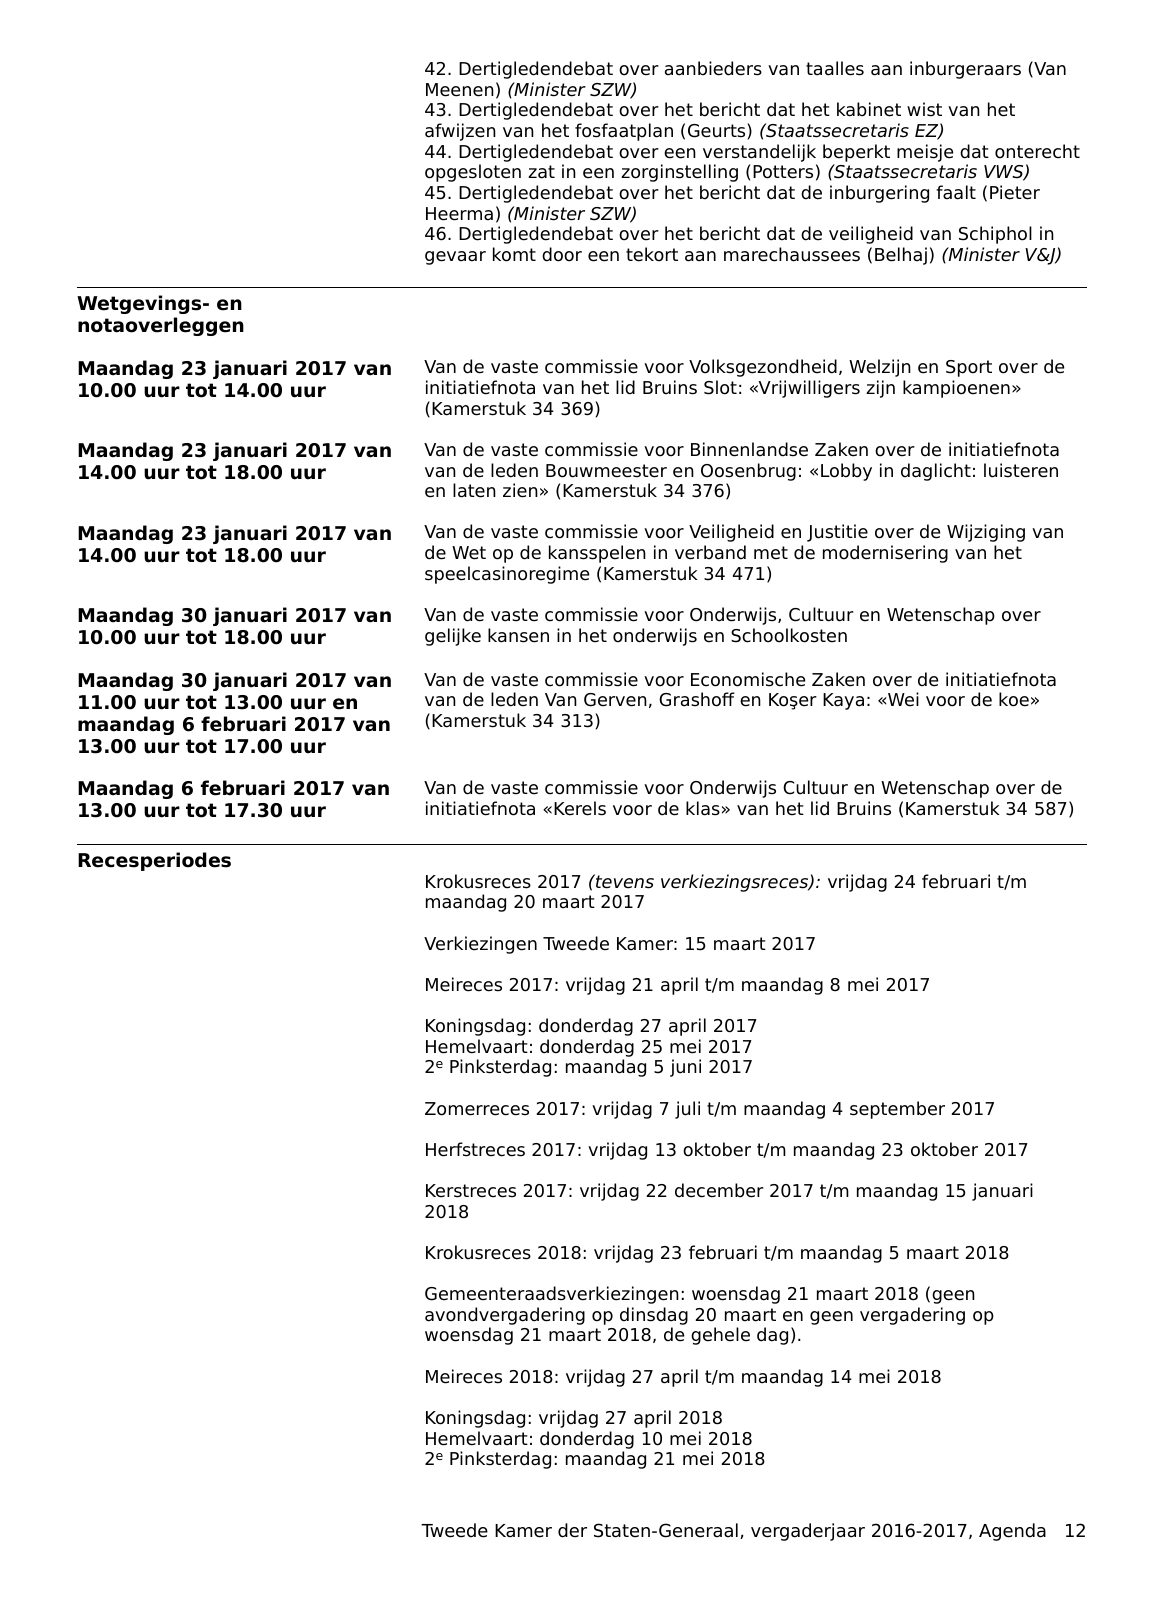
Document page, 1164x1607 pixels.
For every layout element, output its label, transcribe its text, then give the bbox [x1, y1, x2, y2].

table_cell 44. Dertigledendebat over een verstandelijk beperkt meisje dat onterecht opgesloten zat in een zorginstelling (Potters) (Staatssecretaris VWS) [418, 142, 1087, 183]
table_cell [77, 1016, 401, 1037]
table_cell [401, 1181, 418, 1222]
table_header [401, 845, 418, 872]
table_cell [418, 649, 1087, 669]
table_header [418, 288, 1087, 337]
table_cell [401, 975, 418, 995]
table_cell [401, 523, 418, 584]
table_cell [401, 995, 418, 1016]
table_cell [418, 584, 1087, 605]
table_cell [77, 954, 401, 975]
table_cell [418, 1078, 1087, 1098]
table_cell [401, 440, 418, 502]
table_cell [77, 142, 401, 183]
table_cell [418, 995, 1087, 1016]
table_cell Maandag 23 januari 2017 van 10.00 uur tot 14.00 uur [77, 358, 401, 419]
table_cell Van de vaste commissie voor Economische Zaken over de initiatiefnota van de leden Van Gerven, Grashoff en Koşer Kaya: «Wei voor de koe» (Kamerstuk 34 313) [418, 670, 1087, 757]
table_header [418, 845, 1087, 872]
table_cell Koningsdag: vrijdag 27 april 2018 [418, 1408, 1087, 1428]
table_cell [77, 1408, 401, 1428]
table_cell Koningsdag: donderdag 27 april 2017 [418, 1016, 1087, 1037]
table_cell [401, 584, 418, 605]
table_cell [418, 1264, 1087, 1284]
table_cell [401, 183, 418, 224]
table_cell [401, 59, 418, 100]
table_cell [401, 1408, 418, 1428]
table_cell 42. Dertigledendebat over aanbieders van taalles aan inburgeraars (Van Meenen) (Minister SZW) [418, 59, 1087, 100]
table_cell Herfstreces 2017: vrijdag 13 oktober t/m maandag 23 oktober 2017 [418, 1140, 1087, 1160]
table_cell [418, 419, 1087, 440]
table_cell [77, 913, 401, 933]
table_cell Kerstreces 2017: vrijdag 22 december 2017 t/m maandag 15 januari 2018 [418, 1181, 1087, 1222]
table_cell [418, 1387, 1087, 1408]
table_cell [401, 1140, 418, 1160]
table_cell [77, 1181, 401, 1222]
table_cell [401, 1387, 418, 1408]
table_cell [401, 1284, 418, 1346]
table_cell Maandag 6 februari 2017 van 13.00 uur tot 17.30 uur [77, 778, 401, 822]
table_cell [77, 1037, 401, 1057]
table_cell [401, 1057, 418, 1078]
table_cell Gemeenteraadsverkiezingen: woensdag 21 maart 2018 (geen avondvergadering op dinsdag 20 maart en geen vergadering op woensdag 21 maart 2018, de gehele dag). [418, 1284, 1087, 1346]
table_cell Van de vaste commissie voor Veiligheid en Justitie over de Wijziging van de Wet op de kansspelen in verband met de modernisering van het speelcasinoregime (Kamerstuk 34 471) [418, 523, 1087, 584]
table_cell 45. Dertigledendebat over het bericht dat de inburgering faalt (Pieter Heerma) (Minister SZW) [418, 183, 1087, 224]
table_cell [77, 1449, 401, 1470]
table_cell [77, 872, 401, 913]
table_cell Van de vaste commissie voor Binnenlandse Zaken over de initiatiefnota van de leden Bouwmeester en Oosenbrug: «Lobby in daglicht: luisteren en laten zien» (Kamerstuk 34 376) [418, 440, 1087, 502]
table_cell [77, 337, 401, 357]
table_cell [77, 1284, 401, 1346]
table_cell [401, 502, 418, 522]
table_cell [401, 758, 418, 778]
table_cell [401, 224, 418, 265]
table_cell [77, 1367, 401, 1387]
table_cell [401, 670, 418, 757]
table_cell [401, 954, 418, 975]
table_cell Krokusreces 2017 (tevens verkiezingsreces): vrijdag 24 februari t/m maandag 20 maart 2017 [418, 872, 1087, 913]
table_cell Maandag 30 januari 2017 van 11.00 uur tot 13.00 uur en maandag 6 februari 2017 van 13.00 uur tot 17.00 uur [77, 670, 401, 757]
table_cell [418, 1119, 1087, 1140]
table_header Wetgevings- en notaoverleggen [77, 288, 401, 337]
table_cell [401, 649, 418, 669]
table_cell Meireces 2018: vrijdag 27 april t/m maandag 14 mei 2018 [418, 1367, 1087, 1387]
table_cell [401, 934, 418, 954]
table_cell [77, 183, 401, 224]
table_cell [77, 1222, 401, 1243]
table_cell [401, 1037, 418, 1057]
table_cell [77, 1429, 401, 1449]
table_cell [77, 1346, 401, 1367]
table_cell [401, 419, 418, 440]
table_header Recesperiodes [77, 845, 401, 872]
table_cell [401, 1160, 418, 1181]
table_cell [77, 1057, 401, 1078]
table_cell [401, 100, 418, 142]
table_cell 43. Dertigledendebat over het bericht dat het kabinet wist van het afwijzen van het fosfaatplan (Geurts) (Staatssecretaris EZ) [418, 100, 1087, 142]
table_cell Maandag 23 januari 2017 van 14.00 uur tot 18.00 uur [77, 440, 401, 502]
table_cell [77, 1160, 401, 1181]
table_cell 2e Pinksterdag: maandag 5 juni 2017 [418, 1057, 1087, 1078]
table_cell [77, 1140, 401, 1160]
table_cell [401, 1119, 418, 1140]
table_cell Maandag 23 januari 2017 van 14.00 uur tot 18.00 uur [77, 523, 401, 584]
table_cell [77, 419, 401, 440]
table_cell Hemelvaart: donderdag 25 mei 2017 [418, 1037, 1087, 1057]
table_cell [401, 872, 418, 913]
table_cell [401, 1243, 418, 1263]
table_cell [77, 100, 401, 142]
table_cell [401, 1449, 418, 1470]
table_cell Verkiezingen Tweede Kamer: 15 maart 2017 [418, 934, 1087, 954]
table_cell Krokusreces 2018: vrijdag 23 februari t/m maandag 5 maart 2018 [418, 1243, 1087, 1263]
table_cell [401, 1264, 418, 1284]
table_cell [401, 605, 418, 649]
table_cell Meireces 2017: vrijdag 21 april t/m maandag 8 mei 2017 [418, 975, 1087, 995]
table_cell 2e Pinksterdag: maandag 21 mei 2018 [418, 1449, 1087, 1470]
table_cell [418, 502, 1087, 522]
table_cell Van de vaste commissie voor Onderwijs, Cultuur en Wetenschap over gelijke kansen in het onderwijs en Schoolkosten [418, 605, 1087, 649]
table_cell [77, 224, 401, 265]
table_header [401, 288, 418, 337]
table_cell [418, 337, 1087, 357]
table_cell [401, 1099, 418, 1119]
table_cell [401, 1016, 418, 1037]
table_cell [77, 1387, 401, 1408]
table_cell [401, 142, 418, 183]
table_cell [77, 1078, 401, 1098]
table_cell [77, 934, 401, 954]
table_cell [77, 649, 401, 669]
table_cell [77, 1099, 401, 1119]
table_cell [77, 1243, 401, 1263]
table_cell [77, 758, 401, 778]
table_cell [418, 1222, 1087, 1243]
table_cell [401, 1367, 418, 1387]
table_cell [401, 1429, 418, 1449]
table_cell [77, 1119, 401, 1140]
table_cell [418, 1346, 1087, 1367]
table_cell [418, 758, 1087, 778]
table_cell [401, 913, 418, 933]
table_cell [418, 1160, 1087, 1181]
table_cell 46. Dertigledendebat over het bericht dat de veiligheid van Schiphol in gevaar komt door een tekort aan marechaussees (Belhaj) (Minister V&J) [418, 224, 1087, 265]
table_cell [401, 1078, 418, 1098]
table_cell Van de vaste commissie voor Volksgezondheid, Welzijn en Sport over de initiatiefnota van het lid Bruins Slot: «Vrijwilligers zijn kampioenen» (Kamerstuk 34 369) [418, 358, 1087, 419]
table_cell [401, 358, 418, 419]
table_cell Maandag 30 januari 2017 van 10.00 uur tot 18.00 uur [77, 605, 401, 649]
table_cell [77, 975, 401, 995]
table_cell Van de vaste commissie voor Onderwijs Cultuur en Wetenschap over de initiatiefnota «Kerels voor de klas» van het lid Bruins (Kamerstuk 34 587) [418, 778, 1087, 822]
table_cell [401, 778, 418, 822]
table_cell [401, 337, 418, 357]
table_cell [77, 584, 401, 605]
table_cell [401, 1222, 418, 1243]
table_cell [77, 1264, 401, 1284]
table_cell [418, 913, 1087, 933]
table_cell [401, 1346, 418, 1367]
table_cell [77, 995, 401, 1016]
table_cell [418, 954, 1087, 975]
table_cell Zomerreces 2017: vrijdag 7 juli t/m maandag 4 september 2017 [418, 1099, 1087, 1119]
table_cell [77, 59, 401, 100]
table_cell [77, 502, 401, 522]
table_cell Hemelvaart: donderdag 10 mei 2018 [418, 1429, 1087, 1449]
